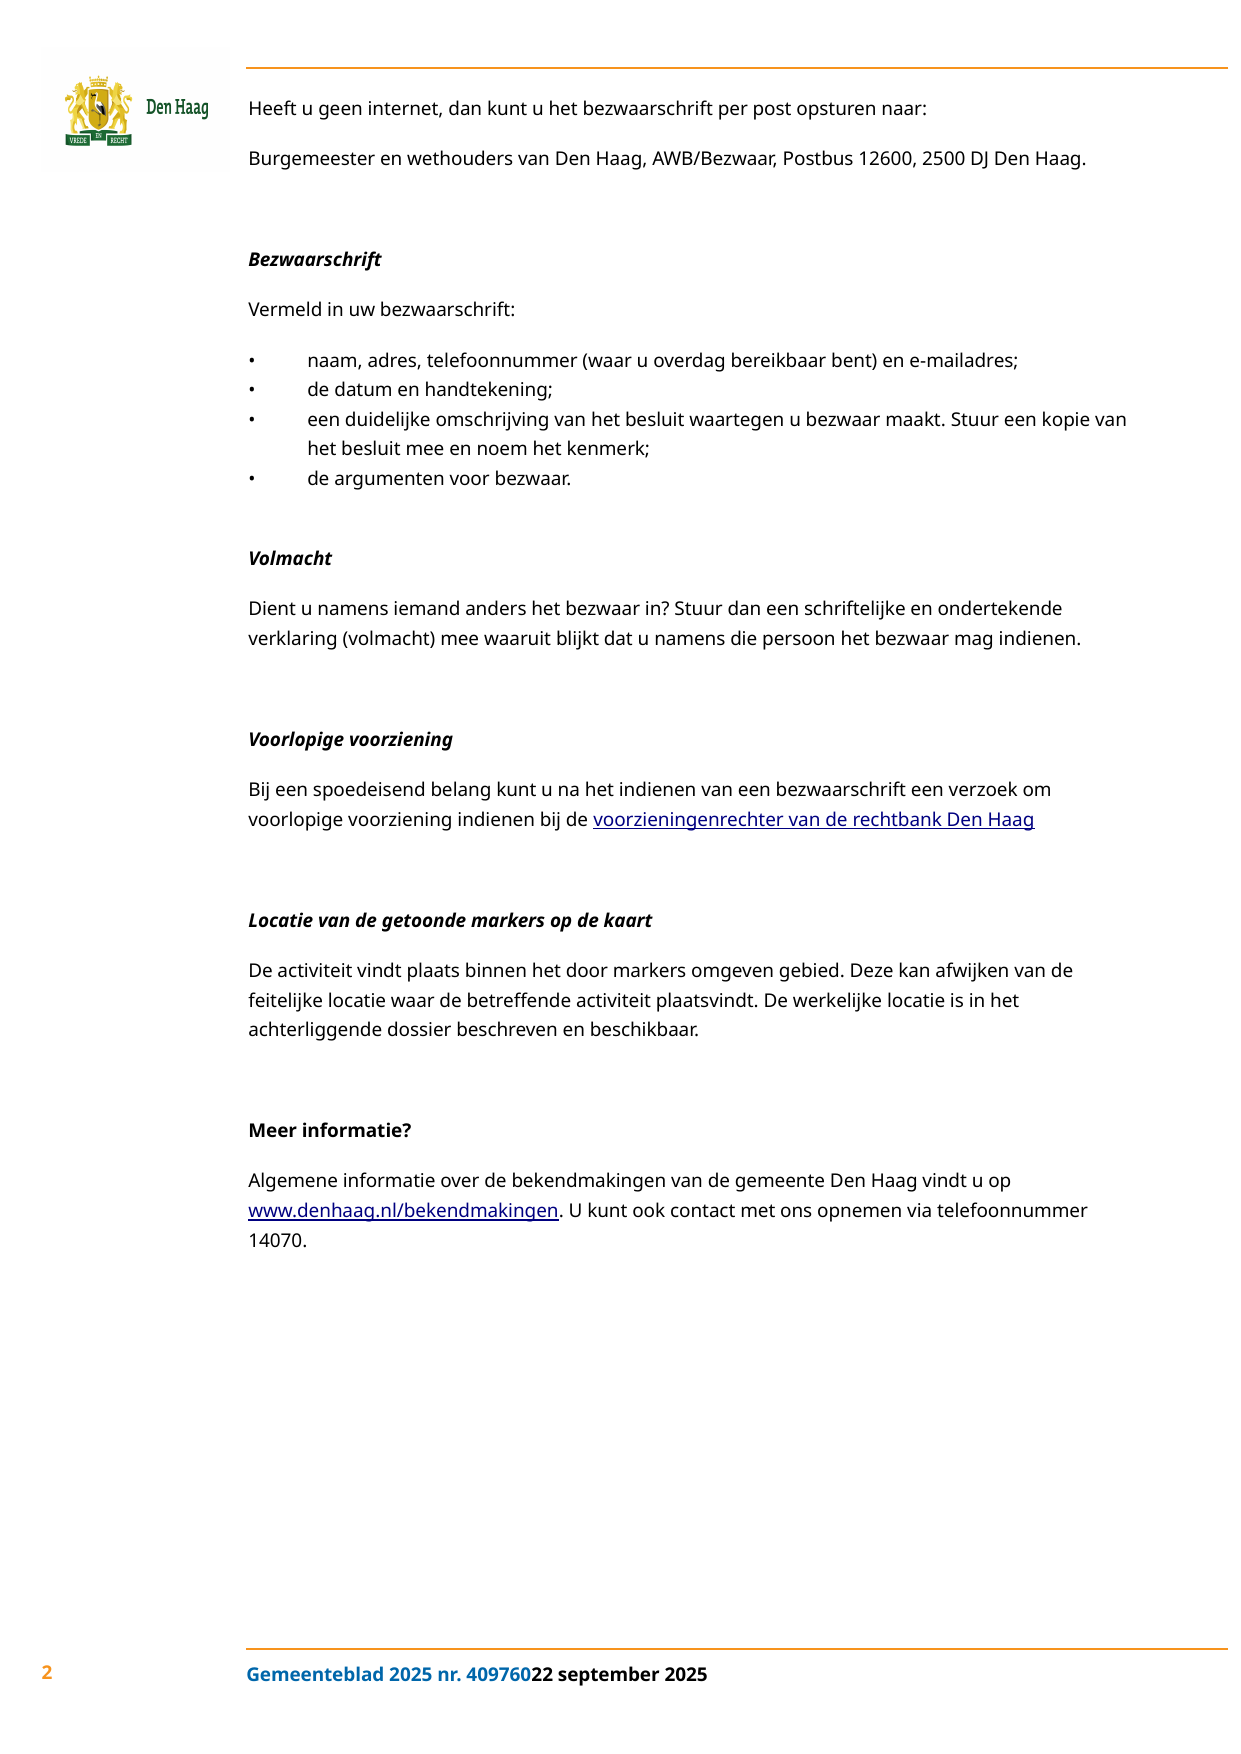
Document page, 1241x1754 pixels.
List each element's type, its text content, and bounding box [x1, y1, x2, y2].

text Vermeld in uw bezwaarschrift: [248, 296, 1152, 322]
list de argumenten voor bezwaar. [248, 465, 1152, 491]
text Bij een spoedeisend belang kunt u na het indienen van een bezwaarschrift een verzoek om voorlopige voorziening indienen bij de voorzieningenrechter van de rechtbank Den Haag [248, 776, 1152, 832]
text Meer informatie? [248, 1117, 1152, 1143]
text Volmacht [248, 545, 1152, 571]
text Locatie van de getoonde markers op de kaart [248, 907, 1152, 933]
text De activiteit vindt plaats binnen het door markers omgeven gebied. Deze kan afwijken van de feitelijke locatie waar de betreffende activiteit plaatsvindt. De werkelijke locatie is in het achterliggende dossier beschreven en beschikbaar. [248, 957, 1152, 1042]
text Voorlopige voorziening [248, 726, 1152, 752]
picture [41, 47, 231, 172]
text Bezwaarschrift [248, 246, 1152, 272]
list een duidelijke omschrijving van het besluit waartegen u bezwaar maakt. Stuur een kopie van het besluit mee en noem het kenmerk; [248, 406, 1152, 461]
list de datum en handtekening; [248, 376, 1152, 402]
text Heeft u geen internet, dan kunt u het bezwaarschrift per post opsturen naar: [248, 95, 1152, 121]
list naam, adres, telefoonnummer (waar u overdag bereikbaar bent) en e-mailadres; [248, 347, 1152, 373]
text Dient u namens iemand anders het bezwaar in? Stuur dan een schriftelijke en ondertekende verklaring (volmacht) mee waaruit blijkt dat u namens die persoon het bezwaar mag indienen. [248, 596, 1152, 651]
text Burgemeester en wethouders van Den Haag, AWB/Bezwaar, Postbus 12600, 2500 DJ Den Haag. [248, 145, 1152, 171]
text Algemene informatie over de bekendmakingen van de gemeente Den Haag vindt u op www.denhaag.nl/bekendmakingen. U kunt ook contact met ons opnemen via telefoonnummer 14070. [248, 1168, 1152, 1253]
